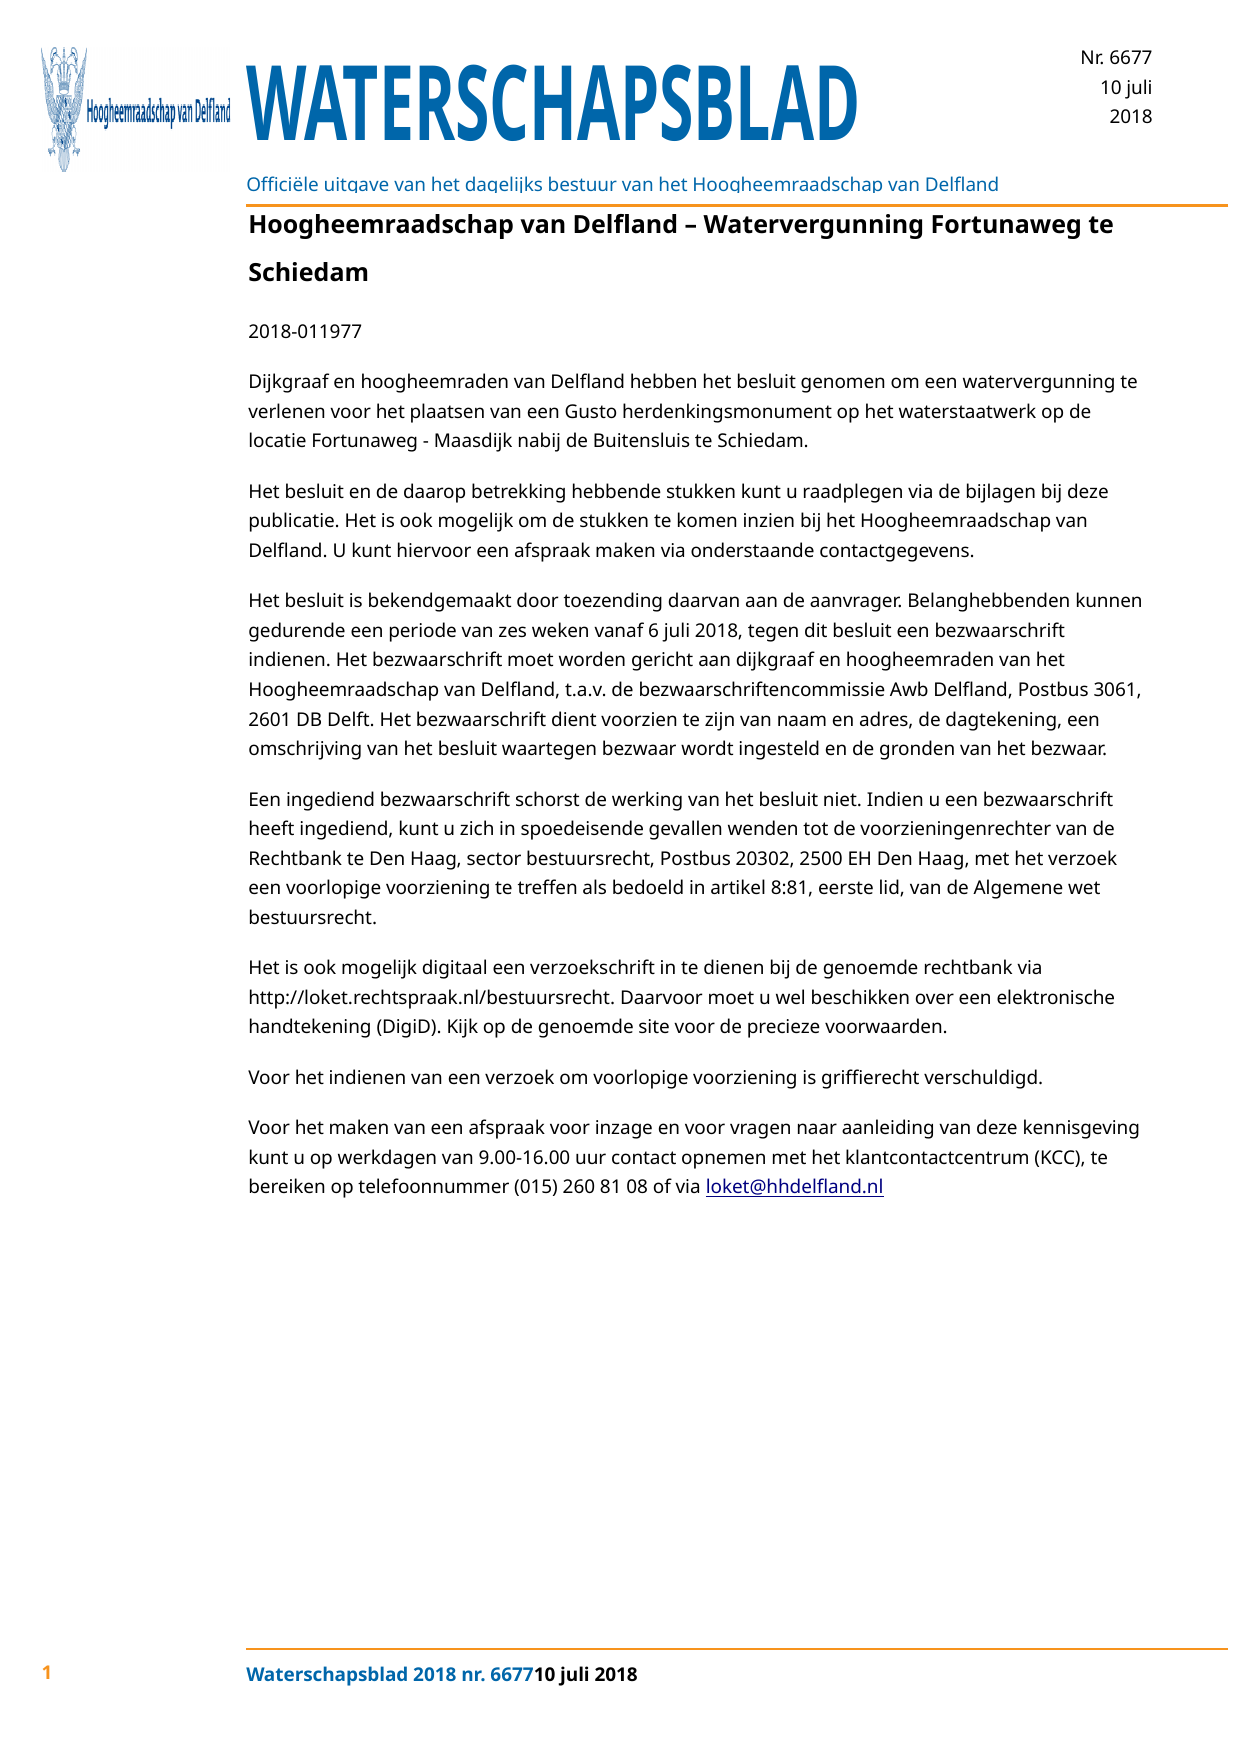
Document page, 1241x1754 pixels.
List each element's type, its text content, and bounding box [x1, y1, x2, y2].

text Voor het maken van een afspraak voor inzage en voor vragen naar aanleiding van deze kennisgeving kunt u op werkdagen van 9.00-16.00 uur contact opnemen met het klantcontactcentrum (KCC), te bereiken op telefoonnummer (015) 260 81 08 of via loket@hhdelfland.nl [248, 1114, 1152, 1199]
picture [41, 47, 231, 172]
text Het besluit en de daarop betrekking hebbende stukken kunt u raadplegen via de bijlagen bij deze publicatie. Het is ook mogelijk om de stukken te komen inzien bij het Hoogheemraadschap van Delfland. U kunt hiervoor een afspraak maken via onderstaande contactgegevens. [248, 478, 1152, 563]
text Het is ook mogelijk digitaal een verzoekschrift in te dienen bij de genoemde rechtbank via http://loket.rechtspraak.nl/bestuursrecht. Daarvoor moet u wel beschikken over een elektronische handtekening (DigiD). Kijk op de genoemde site voor de precieze voorwaarden. [248, 954, 1152, 1039]
text Hoogheemraadschap van Delfland – Watervergunning Fortunaweg te Schiedam [248, 207, 1152, 288]
text Dijkgraaf en hoogheemraden van Delfland hebben het besluit genomen om een watervergunning te verlenen voor het plaatsen van een Gusto herdenkingsmonument op het waterstaatwerk op de locatie Fortunaweg - Maasdijk nabij de Buitensluis te Schiedam. [248, 368, 1152, 453]
text Een ingediend bezwaarschrift schorst de werking van het besluit niet. Indien u een bezwaarschrift heeft ingediend, kunt u zich in spoedeisende gevallen wenden tot de voorzieningenrechter van de Rechtbank te Den Haag, sector bestuursrecht, Postbus 20302, 2500 EH Den Haag, met het verzoek een voorlopige voorziening te treffen als bedoeld in artikel 8:81, eerste lid, van de Algemene wet bestuursrecht. [248, 786, 1152, 930]
text Het besluit is bekendgemaakt door toezending daarvan aan de aanvrager. Belanghebbenden kunnen gedurende een periode van zes weken vanaf 6 juli 2018, tegen dit besluit een bezwaarschrift indienen. Het bezwaarschrift moet worden gericht aan dijkgraaf en hoogheemraden van het Hoogheemraadschap van Delfland, t.a.v. de bezwaarschriftencommissie Awb Delfland, Postbus 3061, 2601 DB Delft. Het bezwaarschrift dient voorzien te zijn van naam en adres, de dagtekening, een omschrijving van het besluit waartegen bezwaar wordt ingesteld en de gronden van het bezwaar. [248, 587, 1152, 761]
text 2018-011977 [248, 318, 1152, 344]
text Voor het indienen van een verzoek om voorlopige voorziening is griffierecht verschuldigd. [248, 1064, 1152, 1090]
